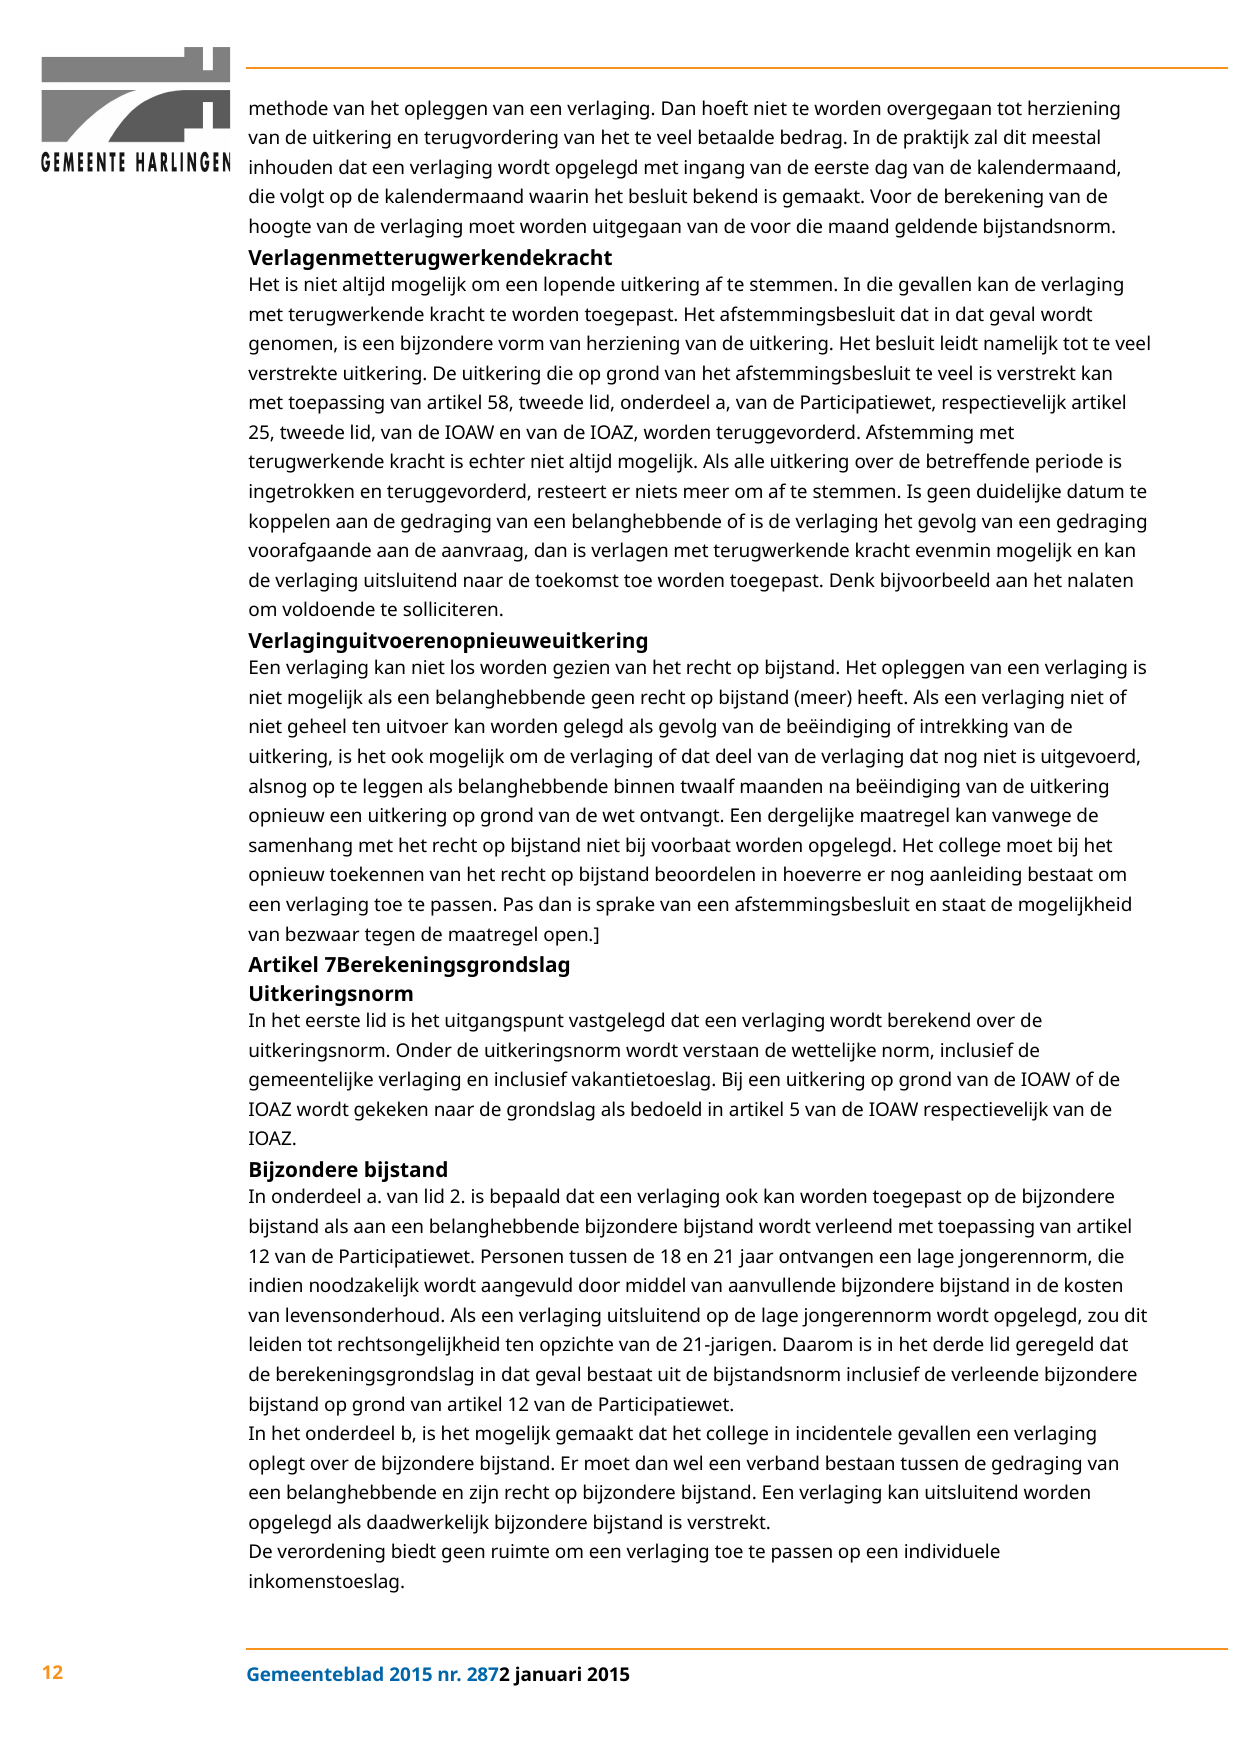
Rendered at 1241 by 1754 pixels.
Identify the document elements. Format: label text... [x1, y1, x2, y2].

text Bijzondere bijstand [248, 1155, 1152, 1184]
text Uitkeringsnorm [248, 979, 1152, 1007]
text In het onderdeel b, is het mogelijk gemaakt dat het college in incidentele gevallen een verlaging oplegt over de bijzondere bijstand. Er moet dan wel een verband bestaan tussen de gedraging van een belanghebbende en zijn recht op bijzondere bijstand. Een verlaging kan uitsluitend worden opgelegd als daadwerkelijk bijzondere bijstand is verstrekt. [248, 1420, 1152, 1535]
text Een verlaging kan niet los worden gezien van het recht op bijstand. Het opleggen van een verlaging is niet mogelijk als een belanghebbende geen recht op bijstand (meer) heeft. Als een verlaging niet of niet geheel ten uitvoer kan worden gelegd als gevolg van de beëindiging of intrekking van de uitkering, is het ook mogelijk om de verlaging of dat deel van de verlaging dat nog niet is uitgevoerd, alsnog op te leggen als belanghebbende binnen twaalf maanden na beëindiging van de uitkering opnieuw een uitkering op grond van de wet ontvangt. Een dergelijke maatregel kan vanwege de samenhang met het recht op bijstand niet bij voorbaat worden opgelegd. Het college moet bij het opnieuw toekennen van het recht op bijstand beoordelen in hoeverre er nog aanleiding bestaat om een verlaging toe te passen. Pas dan is sprake van een afstemmingsbesluit en staat de mogelijkheid van bezwaar tegen de maatregel open.] [248, 654, 1152, 947]
text Verlagenmetterugwerkendekracht [248, 243, 1152, 271]
text In onderdeel a. van lid 2. is bepaald dat een verlaging ook kan worden toegepast op de bijzondere bijstand als aan een belanghebbende bijzondere bijstand wordt verleend met toepassing van artikel 12 van de Participatiewet. Personen tussen de 18 en 21 jaar ontvangen een lage jongerennorm, die indien noodzakelijk wordt aangevuld door middel van aanvullende bijzondere bijstand in de kosten van levensonderhoud. Als een verlaging uitsluitend op de lage jongerennorm wordt opgelegd, zou dit leiden tot rechtsongelijkheid ten opzichte van de 21-jarigen. Daarom is in het derde lid geregeld dat de berekeningsgrondslag in dat geval bestaat uit de bijstandsnorm inclusief de verleende bijzondere bijstand op grond van artikel 12 van de Participatiewet. [248, 1184, 1152, 1416]
text In het eerste lid is het uitgangspunt vastgelegd dat een verlaging wordt berekend over de uitkeringsnorm. Onder de uitkeringsnorm wordt verstaan de wettelijke norm, inclusief de gemeentelijke verlaging en inclusief vakantietoeslag. Bij een uitkering op grond van de IOAW of de IOAZ wordt gekeken naar de grondslag als bedoeld in artikel 5 van de IOAW respectievelijk van de IOAZ. [248, 1007, 1152, 1151]
text Het is niet altijd mogelijk om een lopende uitkering af te stemmen. In die gevallen kan de verlaging met terugwerkende kracht te worden toegepast. Het afstemmingsbesluit dat in dat geval wordt genomen, is een bijzondere vorm van herziening van de uitkering. Het besluit leidt namelijk tot te veel verstrekte uitkering. De uitkering die op grond van het afstemmingsbesluit te veel is verstrekt kan met toepassing van artikel 58, tweede lid, onderdeel a, van de Participatiewet, respectievelijk artikel 25, tweede lid, van de IOAW en van de IOAZ, worden teruggevorderd. Afstemming met terugwerkende kracht is echter niet altijd mogelijk. Als alle uitkering over de betreffende periode is ingetrokken en teruggevorderd, resteert er niets meer om af te stemmen. Is geen duidelijke datum te koppelen aan de gedraging van een belanghebbende of is de verlaging het gevolg van een gedraging voorafgaande aan de aanvraag, dan is verlagen met terugwerkende kracht evenmin mogelijk en kan de verlaging uitsluitend naar de toekomst toe worden toegepast. Denk bijvoorbeeld aan het nalaten om voldoende te solliciteren. [248, 271, 1152, 622]
text Artikel 7Berekeningsgrondslag [248, 950, 1152, 979]
picture [41, 47, 231, 172]
text Verlaginguitvoerenopnieuweuitkering [248, 626, 1152, 654]
text De verordening biedt geen ruimte om een verlaging toe te passen op een individuele inkomenstoeslag. [248, 1539, 1152, 1594]
text methode van het opleggen van een verlaging. Dan hoeft niet te worden overgegaan tot herziening van de uitkering en terugvordering van het te veel betaalde bedrag. In de praktijk zal dit meestal inhouden dat een verlaging wordt opgelegd met ingang van de eerste dag van de kalendermaand, die volgt op de kalendermaand waarin het besluit bekend is gemaakt. Voor de berekening van de hoogte van de verlaging moet worden uitgegaan van de voor die maand geldende bijstandsnorm. [248, 95, 1152, 239]
